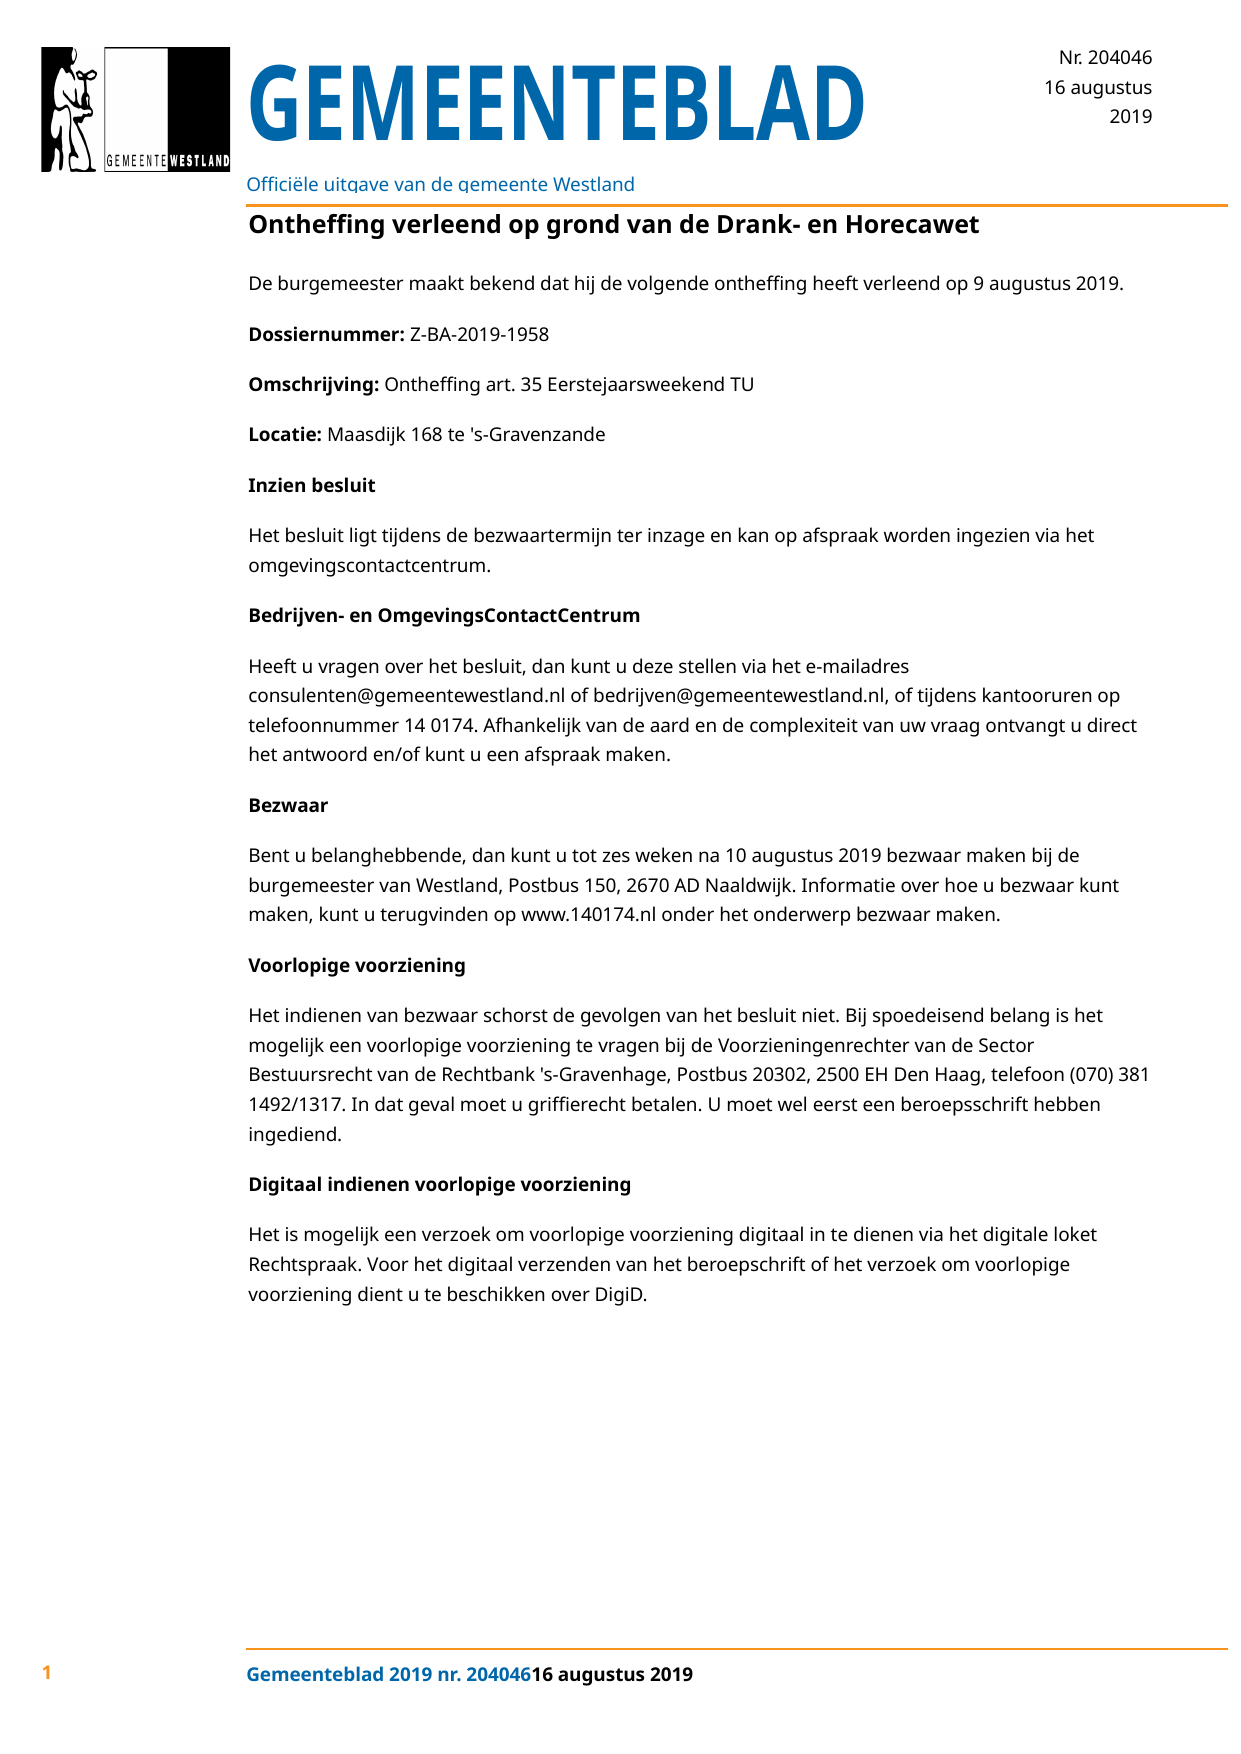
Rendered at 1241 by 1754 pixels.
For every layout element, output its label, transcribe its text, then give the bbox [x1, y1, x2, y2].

text De burgemeester maakt bekend dat hij de volgende ontheffing heeft verleend op 9 augustus 2019. [248, 270, 1152, 296]
text Dossiernummer: Z-BA-2019-1958 [248, 321, 1152, 346]
text Omschrijving: Ontheffing art. 35 Eerstejaarsweekend TU [248, 371, 1152, 397]
text Locatie: Maasdijk 168 te 's-Gravenzande [248, 422, 1152, 447]
text Het is mogelijk een verzoek om voorlopige voorziening digitaal in te dienen via het digitale loket Rechtspraak. Voor het digitaal verzenden van het beroepschrift of het verzoek om voorlopige voorziening dient u te beschikken over DigiD. [248, 1222, 1152, 1306]
text Inzien besluit [248, 472, 1152, 498]
text Bedrijven- en OmgevingsContactCentrum [248, 602, 1152, 628]
text Het besluit ligt tijdens de bezwaartermijn ter inzage en kan op afspraak worden ingezien via het omgevingscontactcentrum. [248, 522, 1152, 578]
picture [41, 47, 231, 172]
text Heeft u vragen over het besluit, dan kunt u deze stellen via het e-mailadres consulenten@gemeentewestland.nl of bedrijven@gemeentewestland.nl, of tijdens kantooruren op telefoonnummer 14 0174. Afhankelijk van de aard en de complexiteit van uw vraag ontvangt u direct het antwoord en/of kunt u een afspraak maken. [248, 653, 1152, 767]
text Ontheffing verleend op grond van de Drank- en Horecawet [248, 207, 1152, 241]
text Het indienen van bezwaar schorst de gevolgen van het besluit niet. Bij spoedeisend belang is het mogelijk een voorlopige voorziening te vragen bij de Voorzieningenrechter van de Sector Bestuursrecht van de Rechtbank 's-Gravenhage, Postbus 20302, 2500 EH Den Haag, telefoon (070) 381 1492/1317. In dat geval moet u griffierecht betalen. U moet wel eerst een beroepsschrift hebben ingediend. [248, 1002, 1152, 1146]
text Bent u belanghebbende, dan kunt u tot zes weken na 10 augustus 2019 bezwaar maken bij de burgemeester van Westland, Postbus 150, 2670 AD Naaldwijk. Informatie over hoe u bezwaar kunt maken, kunt u terugvinden op www.140174.nl onder het onderwerp bezwaar maken. [248, 842, 1152, 927]
text Bezwaar [248, 792, 1152, 818]
text Digitaal indienen voorlopige voorziening [248, 1171, 1152, 1197]
text Voorlopige voorziening [248, 952, 1152, 978]
